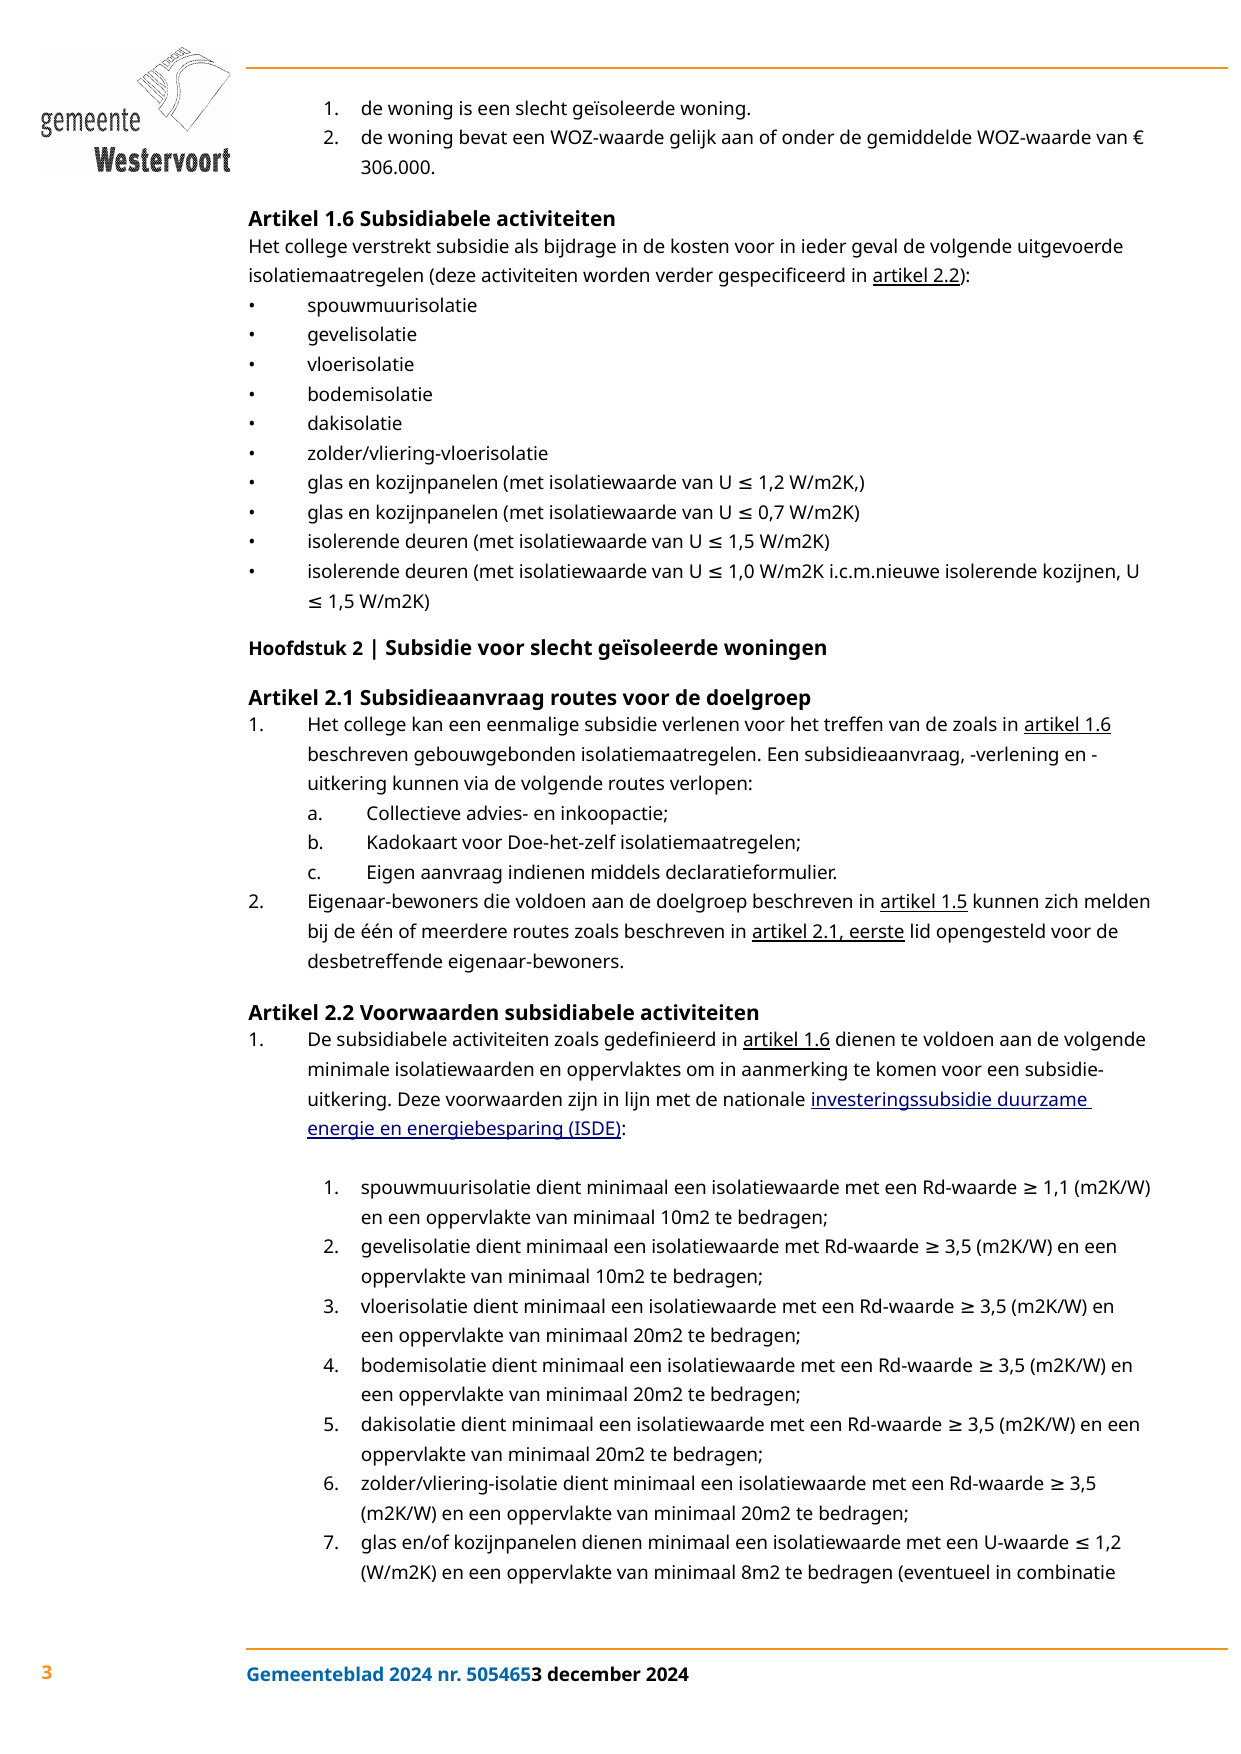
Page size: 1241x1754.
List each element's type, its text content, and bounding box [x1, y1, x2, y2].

list de woning bevat een WOZ-waarde gelijk aan of onder de gemiddelde WOZ-waarde van € 306.000. [323, 124, 1152, 180]
list zolder/vliering-isolatie dient minimaal een isolatiewaarde met een Rd-waarde ≥ 3,5 (m2K/W) en een oppervlakte van minimaal 20m2 te bedragen; [323, 1470, 1152, 1526]
list Eigen aanvraag indienen middels declaratieformulier. [307, 859, 1152, 885]
list dakisolatie dient minimaal een isolatiewaarde met een Rd-waarde ≥ 3,5 (m2K/W) en een oppervlakte van minimaal 20m2 te bedragen; [323, 1411, 1152, 1467]
text Artikel 2.2 Voorwaarden subsidiabele activiteiten [248, 998, 1152, 1027]
list Eigenaar-bewoners die voldoen aan de doelgroep beschreven in artikel 1.5 kunnen zich melden bij de één of meerdere routes zoals beschreven in artikel 2.1, eerste lid opengesteld voor de desbetreffende eigenaar-bewoners. [248, 889, 1152, 973]
text Hoofdstuk 2 | Subsidie voor slecht geïsoleerde woningen [248, 633, 1152, 662]
list Kadokaart voor Doe-het-zelf isolatiemaatregelen; [307, 829, 1152, 855]
list De subsidiabele activiteiten zoals gedefinieerd in artikel 1.6 dienen te voldoen aan de volgende minimale isolatiewaarden en oppervlaktes om in aanmerking te komen voor een subsidie-uitkering. Deze voorwaarden zijn in lijn met de nationale investeringssubsidie duurzame energie en energiebesparing (ISDE): [248, 1027, 1152, 1141]
list gevelisolatie dient minimaal een isolatiewaarde met Rd-waarde ≥ 3,5 (m2K/W) en een oppervlakte van minimaal 10m2 te bedragen; [323, 1234, 1152, 1289]
text Artikel 1.6 Subsidiabele activiteiten [248, 204, 1152, 233]
list bodemisolatie [248, 381, 1152, 406]
list vloerisolatie [248, 351, 1152, 377]
list gevelisolatie [248, 322, 1152, 347]
list zolder/vliering-vloerisolatie [248, 440, 1152, 466]
list isolerende deuren (met isolatiewaarde van U ≤ 1,5 W/m2K) [248, 529, 1152, 554]
list Het college kan een eenmalige subsidie verlenen voor het treffen van de zoals in artikel 1.6 beschreven gebouwgebonden isolatiemaatregelen. Een subsidieaanvraag, -verlening en -uitkering kunnen via de volgende routes verlopen: [248, 711, 1152, 796]
picture [41, 47, 231, 172]
list de woning is een slecht geïsoleerde woning. [323, 95, 1152, 121]
list bodemisolatie dient minimaal een isolatiewaarde met een Rd-waarde ≥ 3,5 (m2K/W) en een oppervlakte van minimaal 20m2 te bedragen; [323, 1352, 1152, 1407]
text Het college verstrekt subsidie als bijdrage in de kosten voor in ieder geval de volgende uitgevoerde isolatiemaatregelen (deze activiteiten worden verder gespecificeerd in artikel 2.2): [248, 233, 1152, 288]
list Collectieve advies- en inkoopactie; [307, 800, 1152, 826]
list spouwmuurisolatie [248, 292, 1152, 318]
list dakisolatie [248, 410, 1152, 436]
text Artikel 2.1 Subsidieaanvraag routes voor de doelgroep [248, 683, 1152, 711]
list spouwmuurisolatie dient minimaal een isolatiewaarde met een Rd-waarde ≥ 1,1 (m2K/W) en een oppervlakte van minimaal 10m2 te bedragen; [323, 1174, 1152, 1230]
list glas en kozijnpanelen (met isolatiewaarde van U ≤ 0,7 W/m2K) [248, 499, 1152, 525]
list glas en kozijnpanelen (met isolatiewaarde van U ≤ 1,2 W/m2K,) [248, 469, 1152, 495]
list vloerisolatie dient minimaal een isolatiewaarde met een Rd-waarde ≥ 3,5 (m2K/W) en een oppervlakte van minimaal 20m2 te bedragen; [323, 1293, 1152, 1348]
list glas en/of kozijnpanelen dienen minimaal een isolatiewaarde met een U-waarde ≤ 1,2 (W/m2K) en een oppervlakte van minimaal 8m2 te bedragen (eventueel in combinatie [323, 1529, 1152, 1585]
list isolerende deuren (met isolatiewaarde van U ≤ 1,0 W/m2K i.c.m.nieuwe isolerende kozijnen, U ≤ 1,5 W/m2K) [248, 558, 1152, 613]
